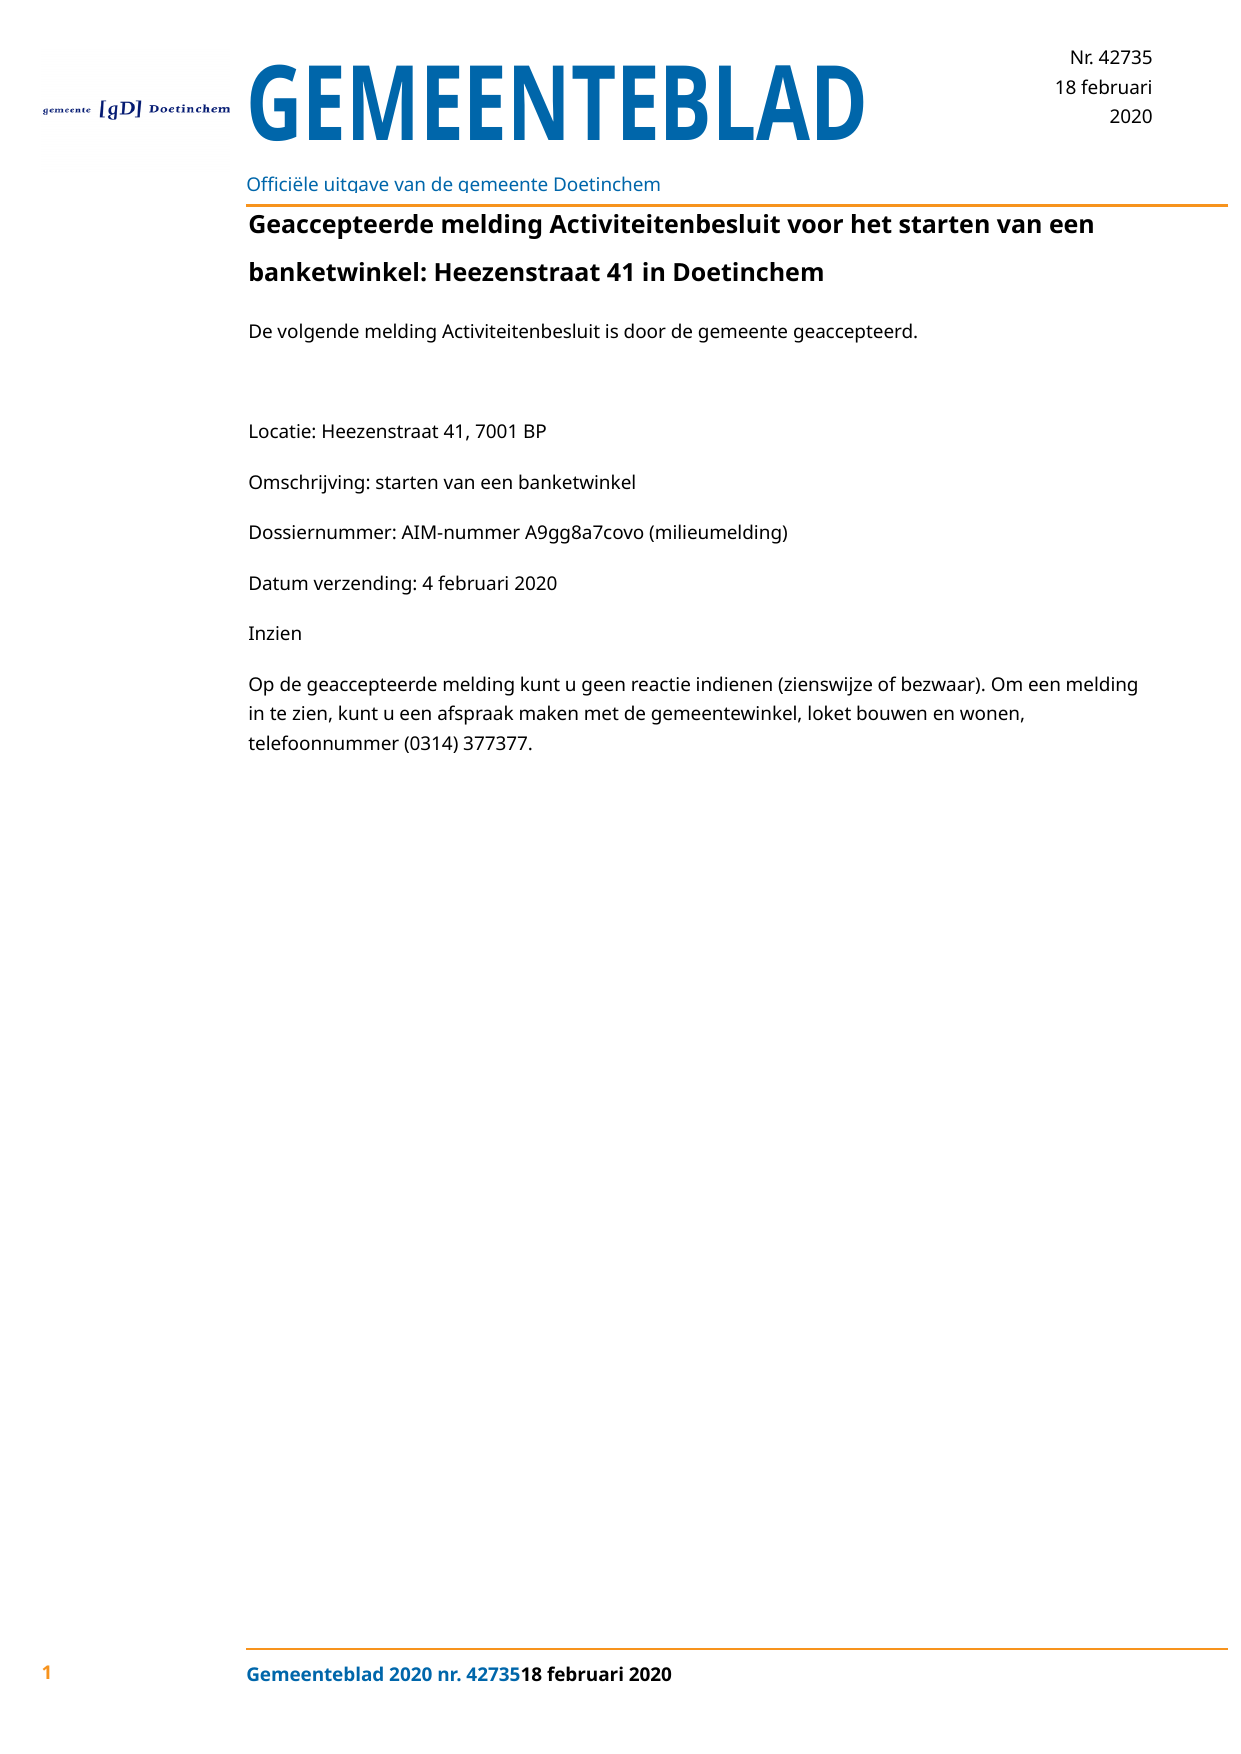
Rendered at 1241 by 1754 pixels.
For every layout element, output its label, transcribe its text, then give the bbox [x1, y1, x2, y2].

text Dossiernummer: AIM-nummer A9gg8a7covo (milieumelding) [248, 519, 1152, 545]
picture [41, 47, 231, 172]
text Geaccepteerde melding Activiteitenbesluit voor het starten van een banketwinkel: Heezenstraat 41 in Doetinchem [248, 207, 1152, 288]
text Locatie: Heezenstraat 41, 7001 BP [248, 419, 1152, 444]
text Datum verzending: 4 februari 2020 [248, 570, 1152, 596]
text Op de geaccepteerde melding kunt u geen reactie indienen (zienswijze of bezwaar). Om een melding in te zien, kunt u een afspraak maken met de gemeentewinkel, loket bouwen en wonen, telefoonnummer (0314) 377377. [248, 671, 1152, 756]
text Omschrijving: starten van een banketwinkel [248, 469, 1152, 495]
text Inzien [248, 620, 1152, 646]
text De volgende melding Activiteitenbesluit is door de gemeente geaccepteerd. [248, 318, 1152, 344]
